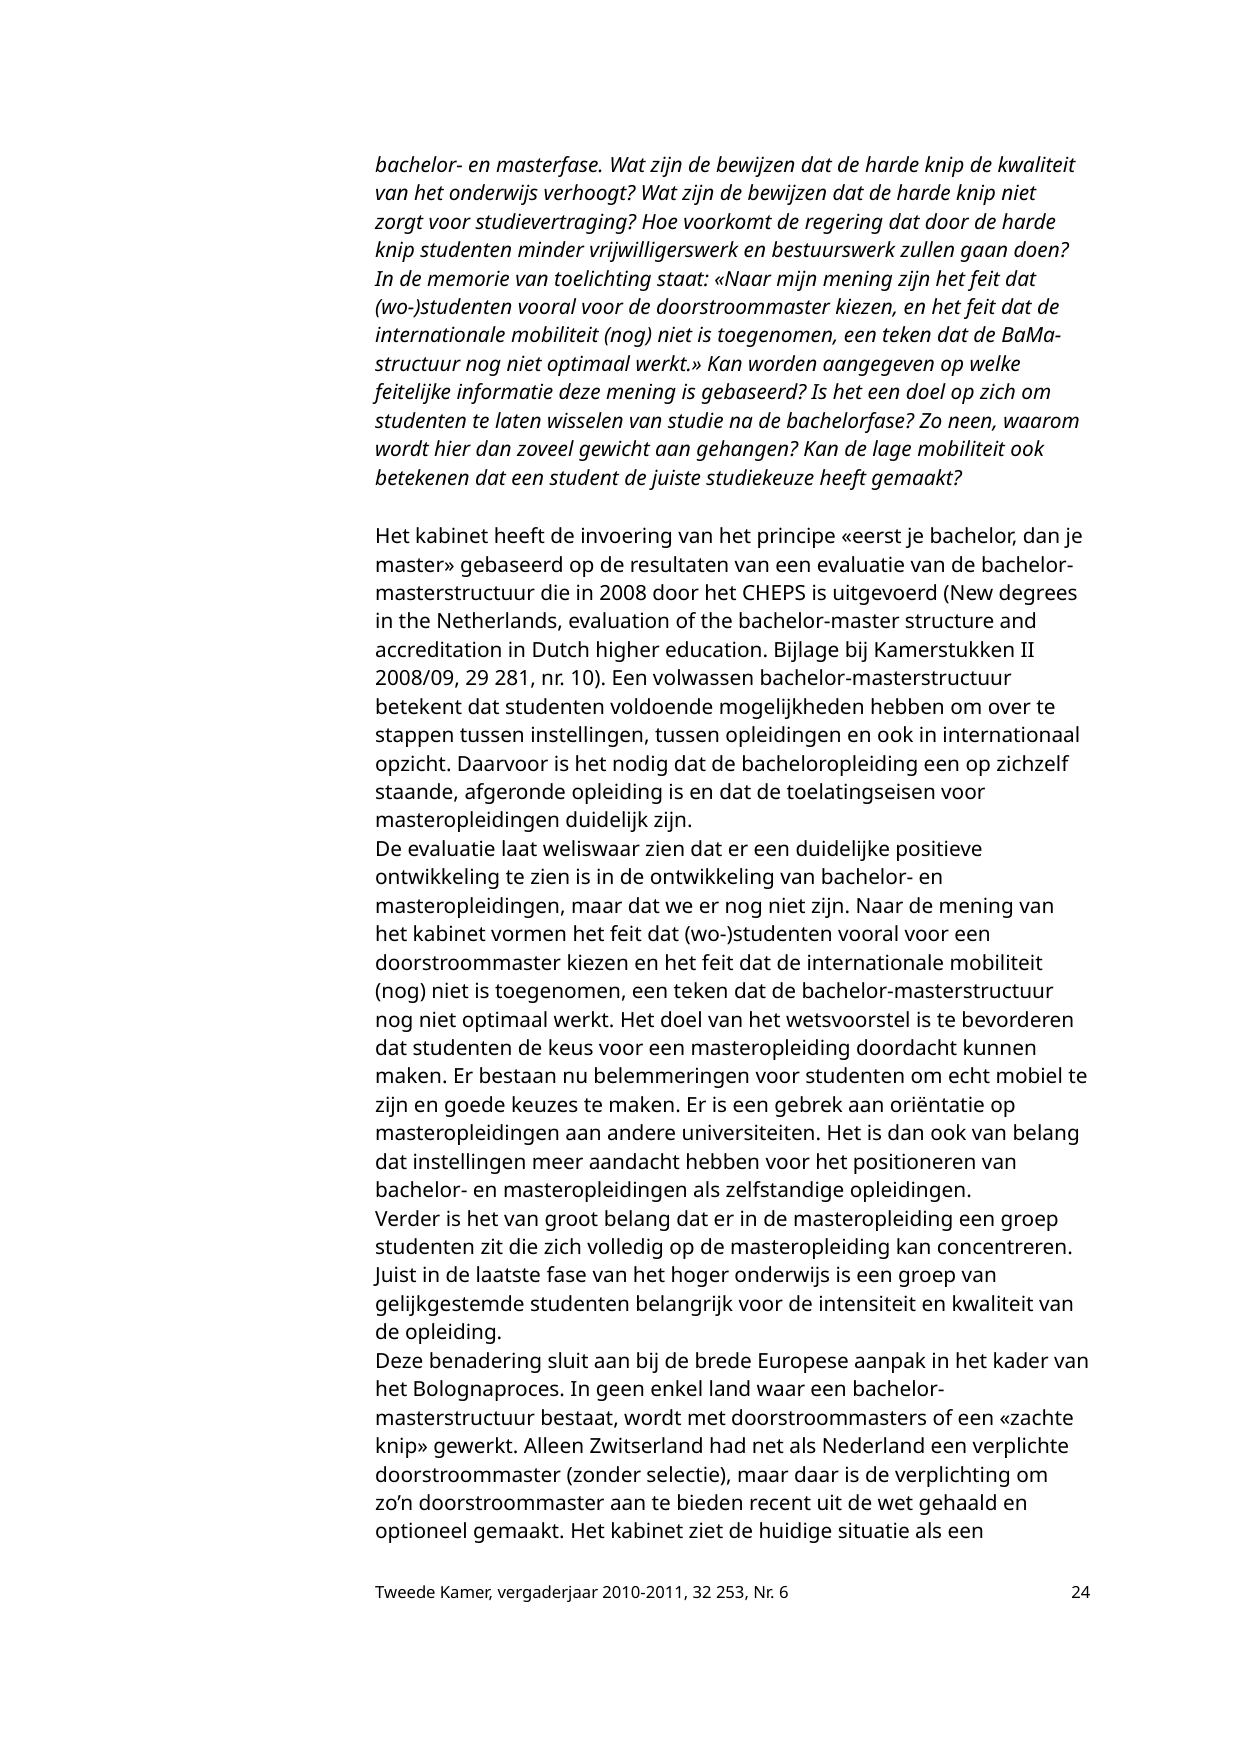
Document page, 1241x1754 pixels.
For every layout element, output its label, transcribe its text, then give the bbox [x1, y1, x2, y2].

text Deze benadering sluit aan bij de brede Europese aanpak in het kader van het Bolognaproces. In geen enkel land waar een bachelor-masterstructuur bestaat, wordt met doorstroommasters of een «zachte knip» gewerkt. Alleen Zwitserland had net als Nederland een verplichte doorstroommaster (zonder selectie), maar daar is de verplichting om zo’n doorstroommaster aan te bieden recent uit de wet gehaald en optioneel gemaakt. Het kabinet ziet de huidige situatie als een [375, 1346, 1090, 1545]
text Verder is het van groot belang dat er in de masteropleiding een groep studenten zit die zich volledig op de masteropleiding kan concentreren. Juist in de laatste fase van het hoger onderwijs is een groep van gelijkgestemde studenten belangrijk voor de intensiteit en kwaliteit van de opleiding. [375, 1204, 1090, 1346]
text bachelor- en masterfase. Wat zijn de bewijzen dat de harde knip de kwaliteit van het onderwijs verhoogt? Wat zijn de bewijzen dat de harde knip niet zorgt voor studievertraging? Hoe voorkomt de regering dat door de harde knip studenten minder vrijwilligerswerk en bestuurswerk zullen gaan doen? In de memorie van toelichting staat: «Naar mijn mening zijn het feit dat (wo-)studenten vooral voor de doorstroommaster kiezen, en het feit dat de internationale mobiliteit (nog) niet is toegenomen, een teken dat de BaMa-structuur nog niet optimaal werkt.» Kan worden aangegeven op welke feitelijke informatie deze mening is gebaseerd? Is het een doel op zich om studenten te laten wisselen van studie na de bachelorfase? Zo neen, waarom wordt hier dan zoveel gewicht aan gehangen? Kan de lage mobiliteit ook betekenen dat een student de juiste studiekeuze heeft gemaakt? [375, 150, 1090, 491]
text Het kabinet heeft de invoering van het principe «eerst je bachelor, dan je master» gebaseerd op de resultaten van een evaluatie van de bachelor-masterstructuur die in 2008 door het CHEPS is uitgevoerd (New degrees in the Netherlands, evaluation of the bachelor-master structure and accreditation in Dutch higher education. Bijlage bij Kamerstukken II 2008/09, 29 281, nr. 10). Een volwassen bachelor-masterstructuur betekent dat studenten voldoende mogelijkheden hebben om over te stappen tussen instellingen, tussen opleidingen en ook in internationaal opzicht. Daarvoor is het nodig dat de bacheloropleiding een op zichzelf staande, afgeronde opleiding is en dat de toelatingseisen voor masteropleidingen duidelijk zijn. [375, 521, 1090, 834]
text De evaluatie laat weliswaar zien dat er een duidelijke positieve ontwikkeling te zien is in de ontwikkeling van bachelor- en masteropleidingen, maar dat we er nog niet zijn. Naar de mening van het kabinet vormen het feit dat (wo-)studenten vooral voor een doorstroommaster kiezen en het feit dat de internationale mobiliteit (nog) niet is toegenomen, een teken dat de bachelor-masterstructuur nog niet optimaal werkt. Het doel van het wetsvoorstel is te bevorderen dat studenten de keus voor een masteropleiding doordacht kunnen maken. Er bestaan nu belemmeringen voor studenten om echt mobiel te zijn en goede keuzes te maken. Er is een gebrek aan oriëntatie op masteropleidingen aan andere universiteiten. Het is dan ook van belang dat instellingen meer aandacht hebben voor het positioneren van bachelor- en masteropleidingen als zelfstandige opleidingen. [375, 834, 1090, 1204]
